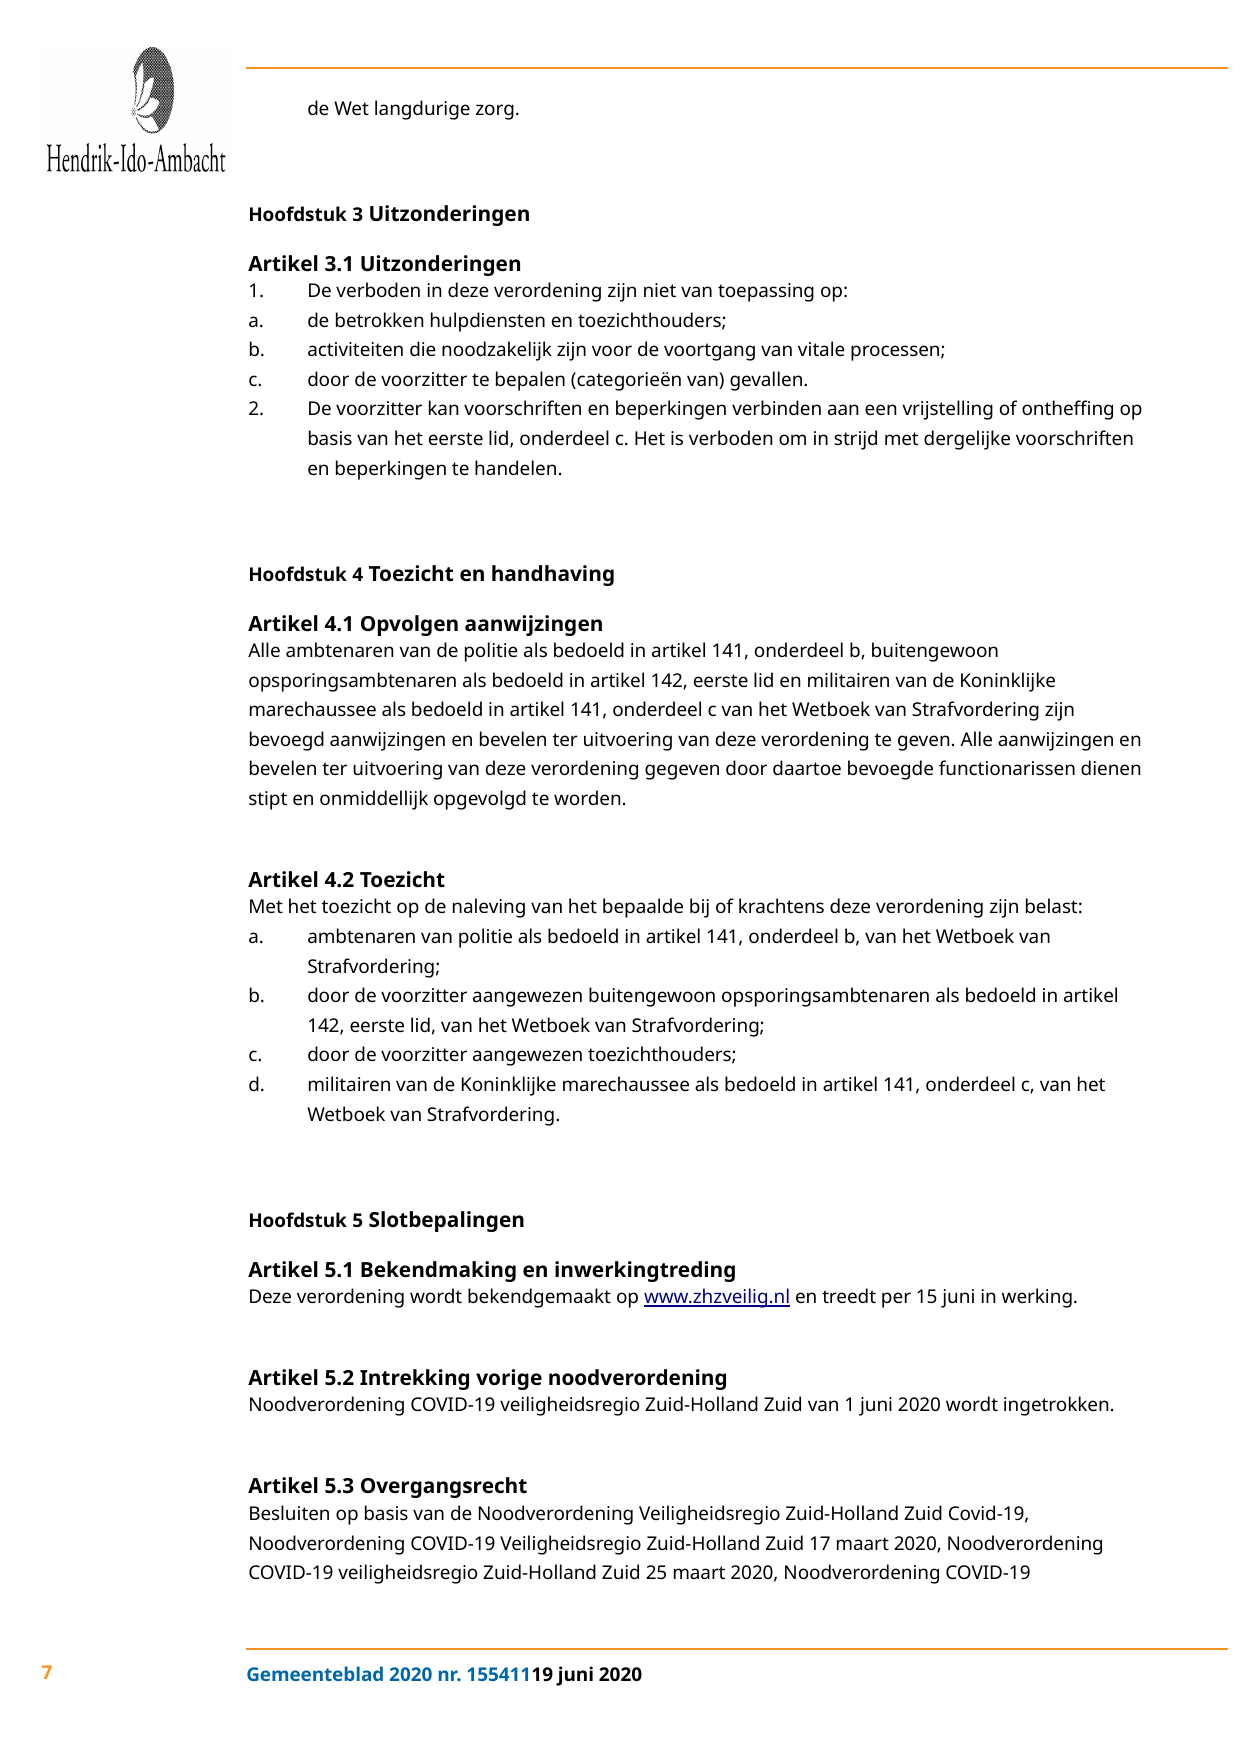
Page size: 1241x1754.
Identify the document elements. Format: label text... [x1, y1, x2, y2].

text Artikel 5.1 Bekendmaking en inwerkingtreding [248, 1255, 1152, 1283]
list door de voorzitter te bepalen (categorieën van) gevallen. [248, 366, 1152, 392]
list De voorzitter kan voorschriften en beperkingen verbinden aan een vrijstelling of ontheffing op basis van het eerste lid, onderdeel c. Het is verboden om in strijd met dergelijke voorschriften en beperkingen te handelen. [248, 396, 1152, 481]
list door de voorzitter aangewezen buitengewoon opsporingsambtenaren als bedoeld in artikel 142, eerste lid, van het Wetboek van Strafvordering; [248, 982, 1152, 1038]
picture [41, 47, 231, 172]
text Met het toezicht op de naleving van het bepaalde bij of krachtens deze verordening zijn belast: [248, 894, 1152, 919]
text Artikel 4.2 Toezicht [248, 865, 1152, 894]
list ambtenaren van politie als bedoeld in artikel 141, onderdeel b, van het Wetboek van Strafvordering; [248, 923, 1152, 978]
text Artikel 3.1 Uitzonderingen [248, 249, 1152, 277]
text Deze verordening wordt bekendgemaakt op www.zhzveilig.nl en treedt per 15 juni in werking. [248, 1283, 1152, 1309]
list door de voorzitter aangewezen toezichthouders; [248, 1042, 1152, 1067]
list de betrokken hulpdiensten en toezichthouders; [248, 307, 1152, 333]
list De verboden in deze verordening zijn niet van toepassing op: [248, 277, 1152, 303]
text Artikel 4.1 Opvolgen aanwijzingen [248, 609, 1152, 637]
list activiteiten die noodzakelijk zijn voor de voortgang van vitale processen; [248, 336, 1152, 362]
text Alle ambtenaren van de politie als bedoeld in artikel 141, onderdeel b, buitengewoon opsporingsambtenaren als bedoeld in artikel 142, eerste lid en militairen van de Koninklijke marechaussee als bedoeld in artikel 141, onderdeel c van het Wetboek van Strafvordering zijn bevoegd aanwijzingen en bevelen ter uitvoering van deze verordening te geven. Alle aanwijzingen en bevelen ter uitvoering van deze verordening gegeven door daartoe bevoegde functionarissen dienen stipt en onmiddellijk opgevolgd te worden. [248, 637, 1152, 811]
list de Wet langdurige zorg. [248, 95, 1152, 121]
list militairen van de Koninklijke marechaussee als bedoeld in artikel 141, onderdeel c, van het Wetboek van Strafvordering. [248, 1071, 1152, 1126]
text Artikel 5.3 Overgangsrecht [248, 1472, 1152, 1500]
text Noodverordening COVID-19 veiligheidsregio Zuid-Holland Zuid van 1 juni 2020 wordt ingetrokken. [248, 1392, 1152, 1417]
text Hoofdstuk 4 Toezicht en handhaving [248, 559, 1152, 588]
text Hoofdstuk 5 Slotbepalingen [248, 1206, 1152, 1234]
text Besluiten op basis van de Noodverordening Veiligheidsregio Zuid-Holland Zuid Covid-19, Noodverordening COVID-19 Veiligheidsregio Zuid-Holland Zuid 17 maart 2020, Noodverordening COVID-19 veiligheidsregio Zuid-Holland Zuid 25 maart 2020, Noodverordening COVID-19 [248, 1500, 1152, 1585]
text Artikel 5.2 Intrekking vorige noodverordening [248, 1363, 1152, 1392]
text Hoofdstuk 3 Uitzonderingen [248, 199, 1152, 228]
